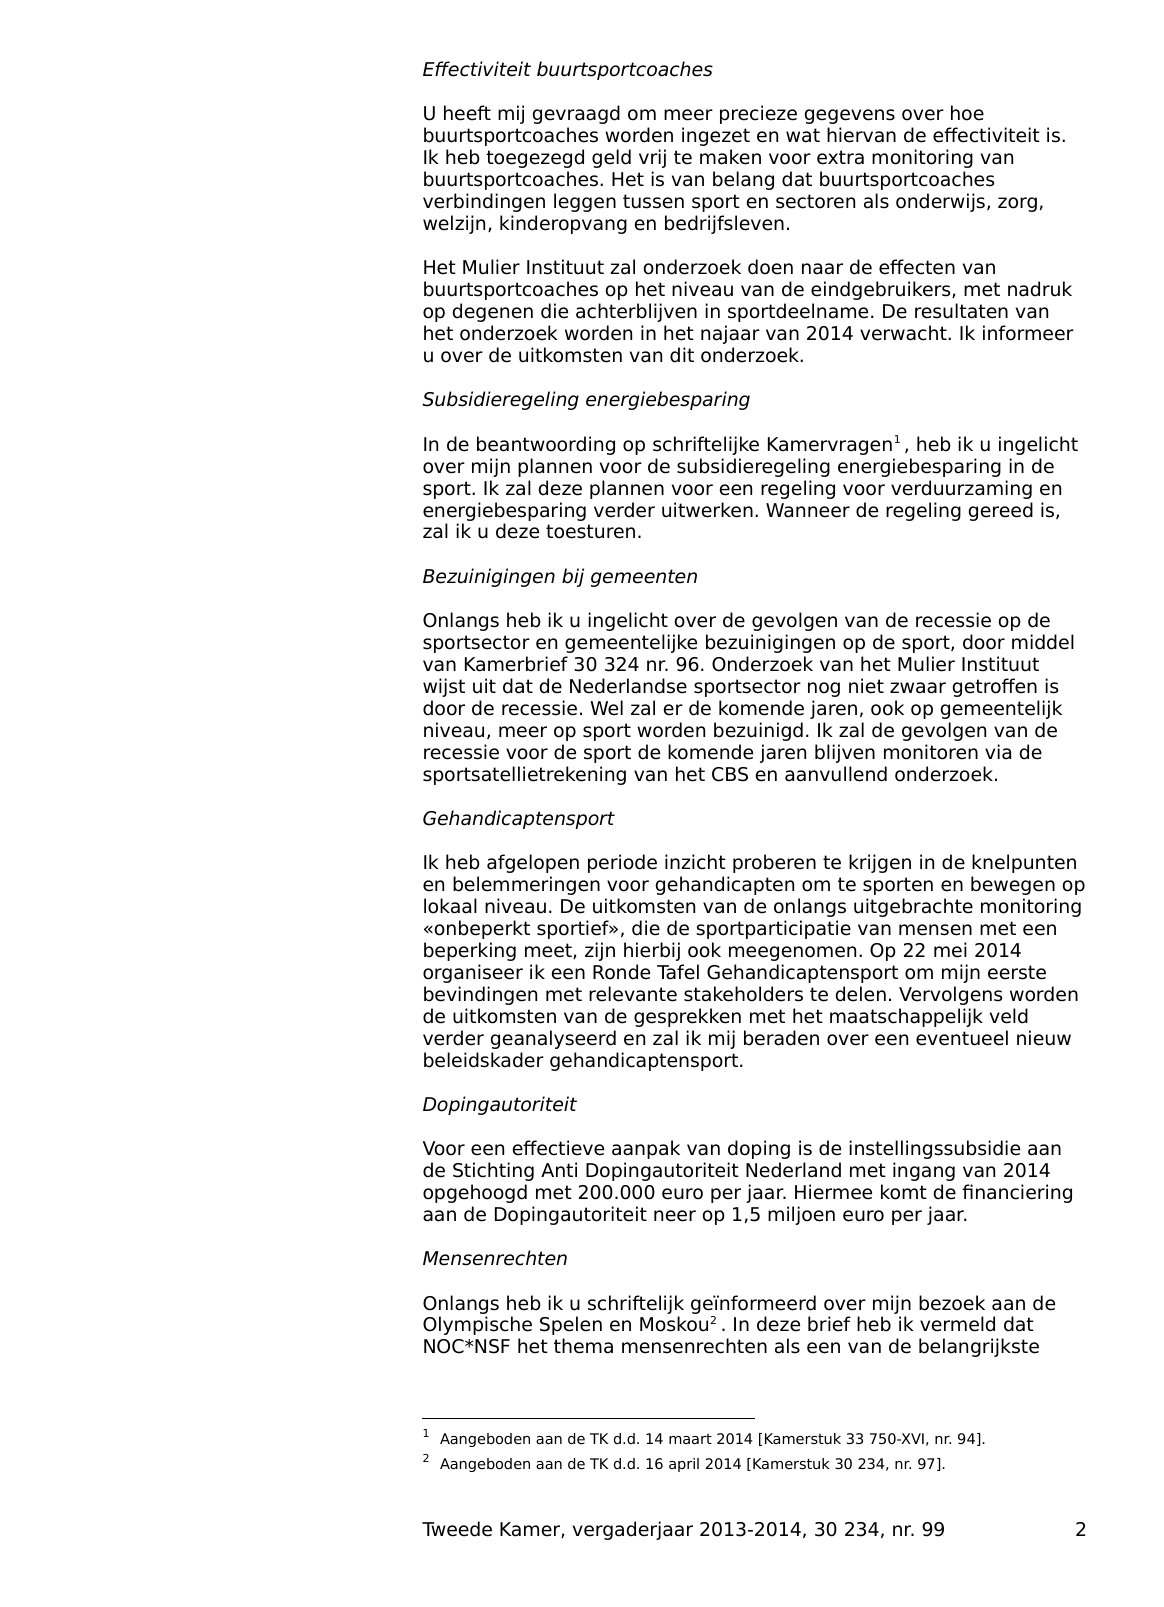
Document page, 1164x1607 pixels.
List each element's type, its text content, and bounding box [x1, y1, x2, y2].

text Voor een effectieve aanpak van doping is de instellingssubsidie aan de Stichting Anti Dopingautoriteit Nederland met ingang van 2014 opgehoogd met 200.000 euro per jaar. Hiermee komt de financiering aan de Dopingautoriteit neer op 1,5 miljoen euro per jaar. [422, 1138, 1087, 1226]
text Ik heb afgelopen periode inzicht proberen te krijgen in de knelpunten en belemmeringen voor gehandicapten om te sporten en bewegen op lokaal niveau. De uitkomsten van de onlangs uitgebrachte monitoring «onbeperkt sportief», die de sportparticipatie van mensen met een beperking meet, zijn hierbij ook meegenomen. Op 22 mei 2014 organiseer ik een Ronde Tafel Gehandicaptensport om mijn eerste bevindingen met relevante stakeholders te delen. Vervolgens worden de uitkomsten van de gesprekken met het maatschappelijk veld verder geanalyseerd en zal ik mij beraden over een eventueel nieuw beleidskader gehandicaptensport. [422, 852, 1087, 1072]
subtitle Dopingautoriteit [422, 1094, 1087, 1116]
subtitle Mensenrechten [422, 1248, 1087, 1270]
text Onlangs heb ik u ingelicht over de gevolgen van de recessie op de sportsector en gemeentelijke bezuinigingen op de sport, door middel van Kamerbrief 30 324 nr. 96. Onderzoek van het Mulier Instituut wijst uit dat de Nederlandse sportsector nog niet zwaar getroffen is door de recessie. Wel zal er de komende jaren, ook op gemeentelijk niveau, meer op sport worden bezuinigd. Ik zal de gevolgen van de recessie voor de sport de komende jaren blijven monitoren via de sportsatellietrekening van het CBS en aanvullend onderzoek. [422, 610, 1087, 786]
text Onlangs heb ik u schriftelijk geïnformeerd over mijn bezoek aan de Olympische Spelen en Moskou. In deze brief heb ik vermeld dat NOC*NSF het thema mensenrechten als een van de belangrijkste [422, 1292, 1087, 1358]
text Aangeboden aan de TK d.d. 16 april 2014 [Kamerstuk 30 234, nr. 97]. [422, 1452, 1087, 1474]
text Aangeboden aan de TK d.d. 14 maart 2014 [Kamerstuk 33 750-XVI, nr. 94]. [422, 1427, 1087, 1449]
subtitle Subsidieregeling energiebesparing [422, 389, 1087, 411]
subtitle Gehandicaptensport [422, 808, 1087, 830]
text U heeft mij gevraagd om meer precieze gegevens over hoe buurtsportcoaches worden ingezet en wat hiervan de effectiviteit is. Ik heb toegezegd geld vrij te maken voor extra monitoring van buurtsportcoaches. Het is van belang dat buurtsportcoaches verbindingen leggen tussen sport en sectoren als onderwijs, zorg, welzijn, kinderopvang en bedrijfsleven. [422, 103, 1087, 235]
subtitle Bezuinigingen bij gemeenten [422, 566, 1087, 588]
text In de beantwoording op schriftelijke Kamervragen, heb ik u ingelicht over mijn plannen voor de subsidieregeling energiebesparing in de sport. Ik zal deze plannen voor een regeling voor verduurzaming en energiebesparing verder uitwerken. Wanneer de regeling gereed is, zal ik u deze toesturen. [422, 433, 1087, 543]
text Het Mulier Instituut zal onderzoek doen naar de effecten van buurtsportcoaches op het niveau van de eindgebruikers, met nadruk op degenen die achterblijven in sportdeelname. De resultaten van het onderzoek worden in het najaar van 2014 verwacht. Ik informeer u over de uitkomsten van dit onderzoek. [422, 257, 1087, 367]
subtitle Effectiviteit buurtsportcoaches [422, 59, 1087, 81]
